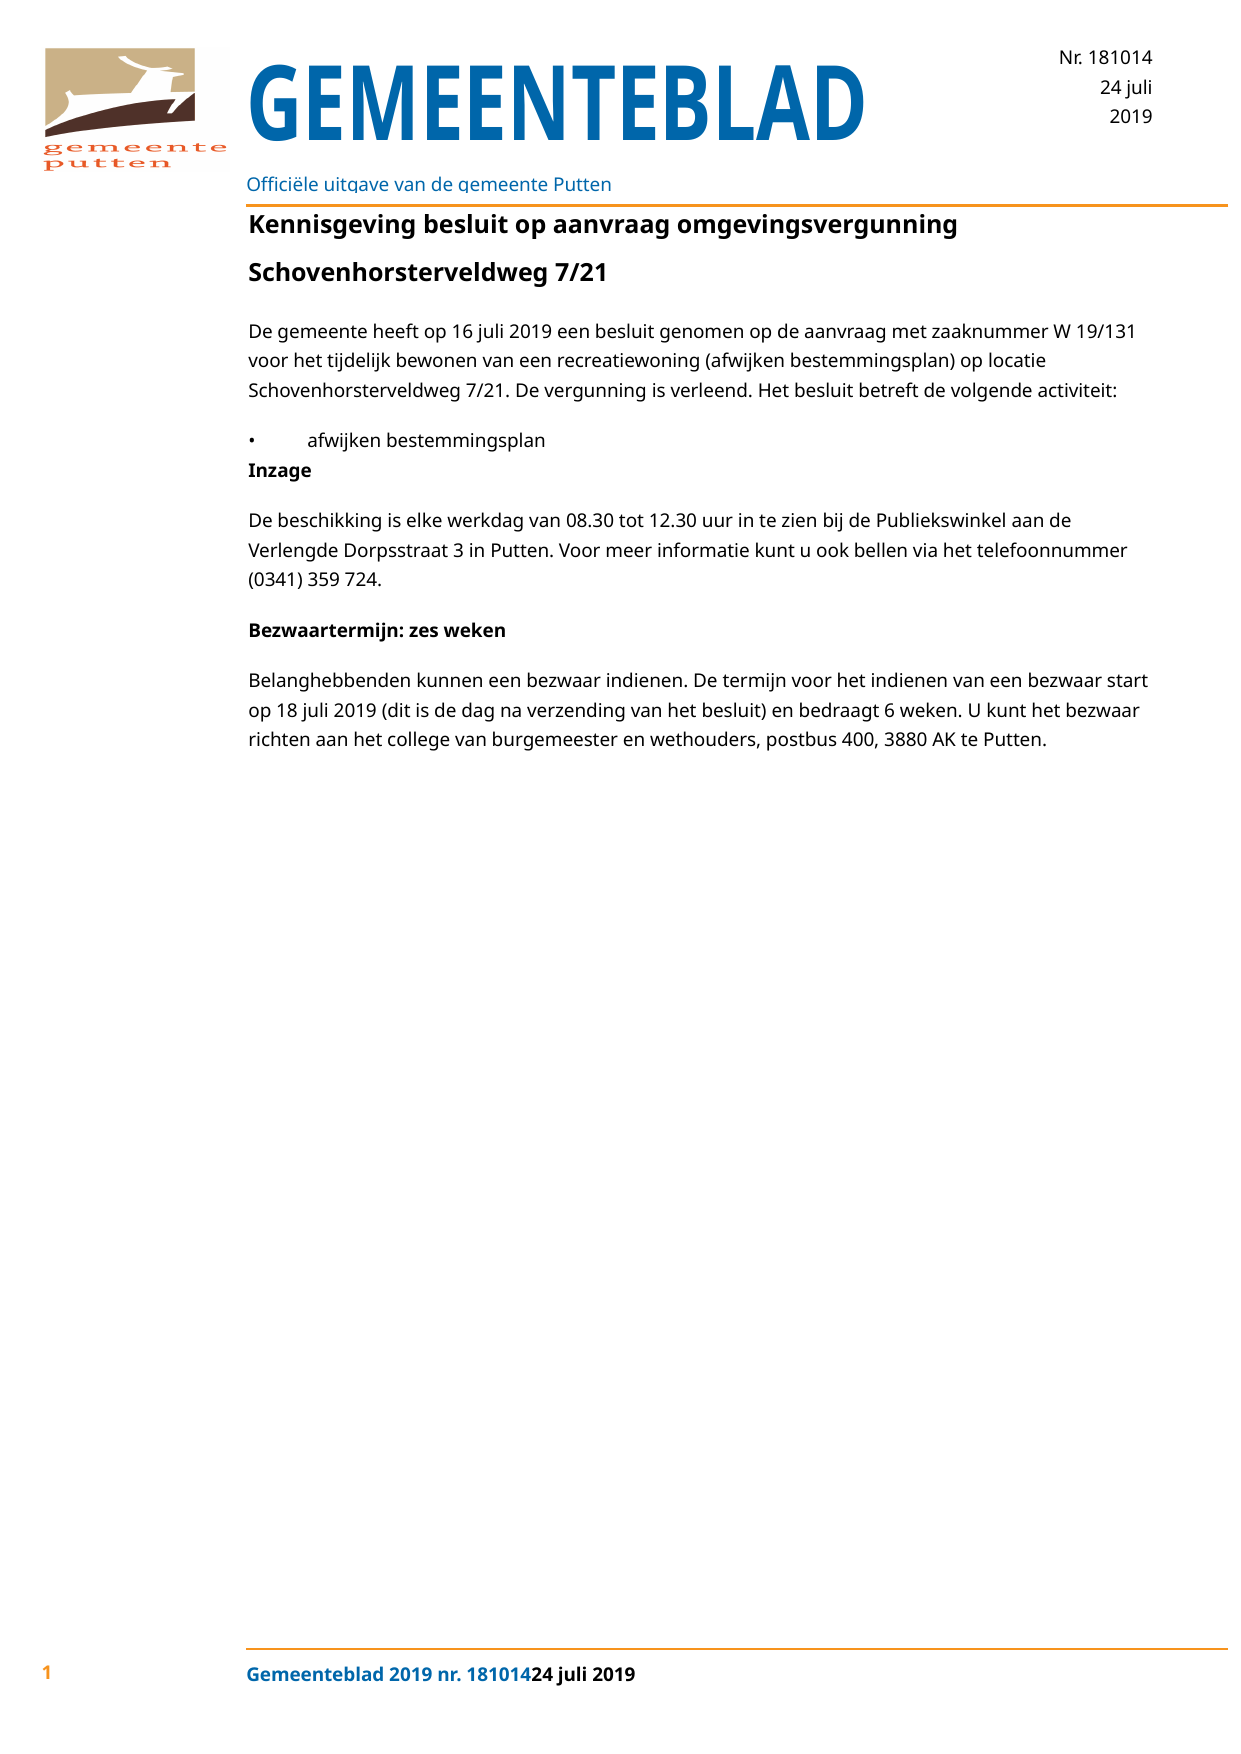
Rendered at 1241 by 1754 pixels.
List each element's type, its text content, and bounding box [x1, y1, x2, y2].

text Belanghebbenden kunnen een bezwaar indienen. De termijn voor het indienen van een bezwaar start op 18 juli 2019 (dit is de dag na verzending van het besluit) en bedraagt 6 weken. U kunt het bezwaar richten aan het college van burgemeester en wethouders, postbus 400, 3880 AK te Putten. [248, 667, 1152, 752]
picture [41, 47, 231, 172]
text Bezwaartermijn: zes weken [248, 617, 1152, 643]
list afwijken bestemmingsplan [248, 427, 1152, 453]
text Kennisgeving besluit op aanvraag omgevingsvergunning Schovenhorsterveldweg 7/21 [248, 207, 1152, 288]
text De gemeente heeft op 16 juli 2019 een besluit genomen op de aanvraag met zaaknummer W 19/131 voor het tijdelijk bewonen van een recreatiewoning (afwijken bestemmingsplan) op locatie Schovenhorsterveldweg 7/21. De vergunning is verleend. Het besluit betreft de volgende activiteit: [248, 318, 1152, 403]
text De beschikking is elke werkdag van 08.30 tot 12.30 uur in te zien bij de Publiekswinkel aan de Verlengde Dorpsstraat 3 in Putten. Voor meer informatie kunt u ook bellen via het telefoonnummer (0341) 359 724. [248, 507, 1152, 592]
text Inzage [248, 457, 1152, 483]
